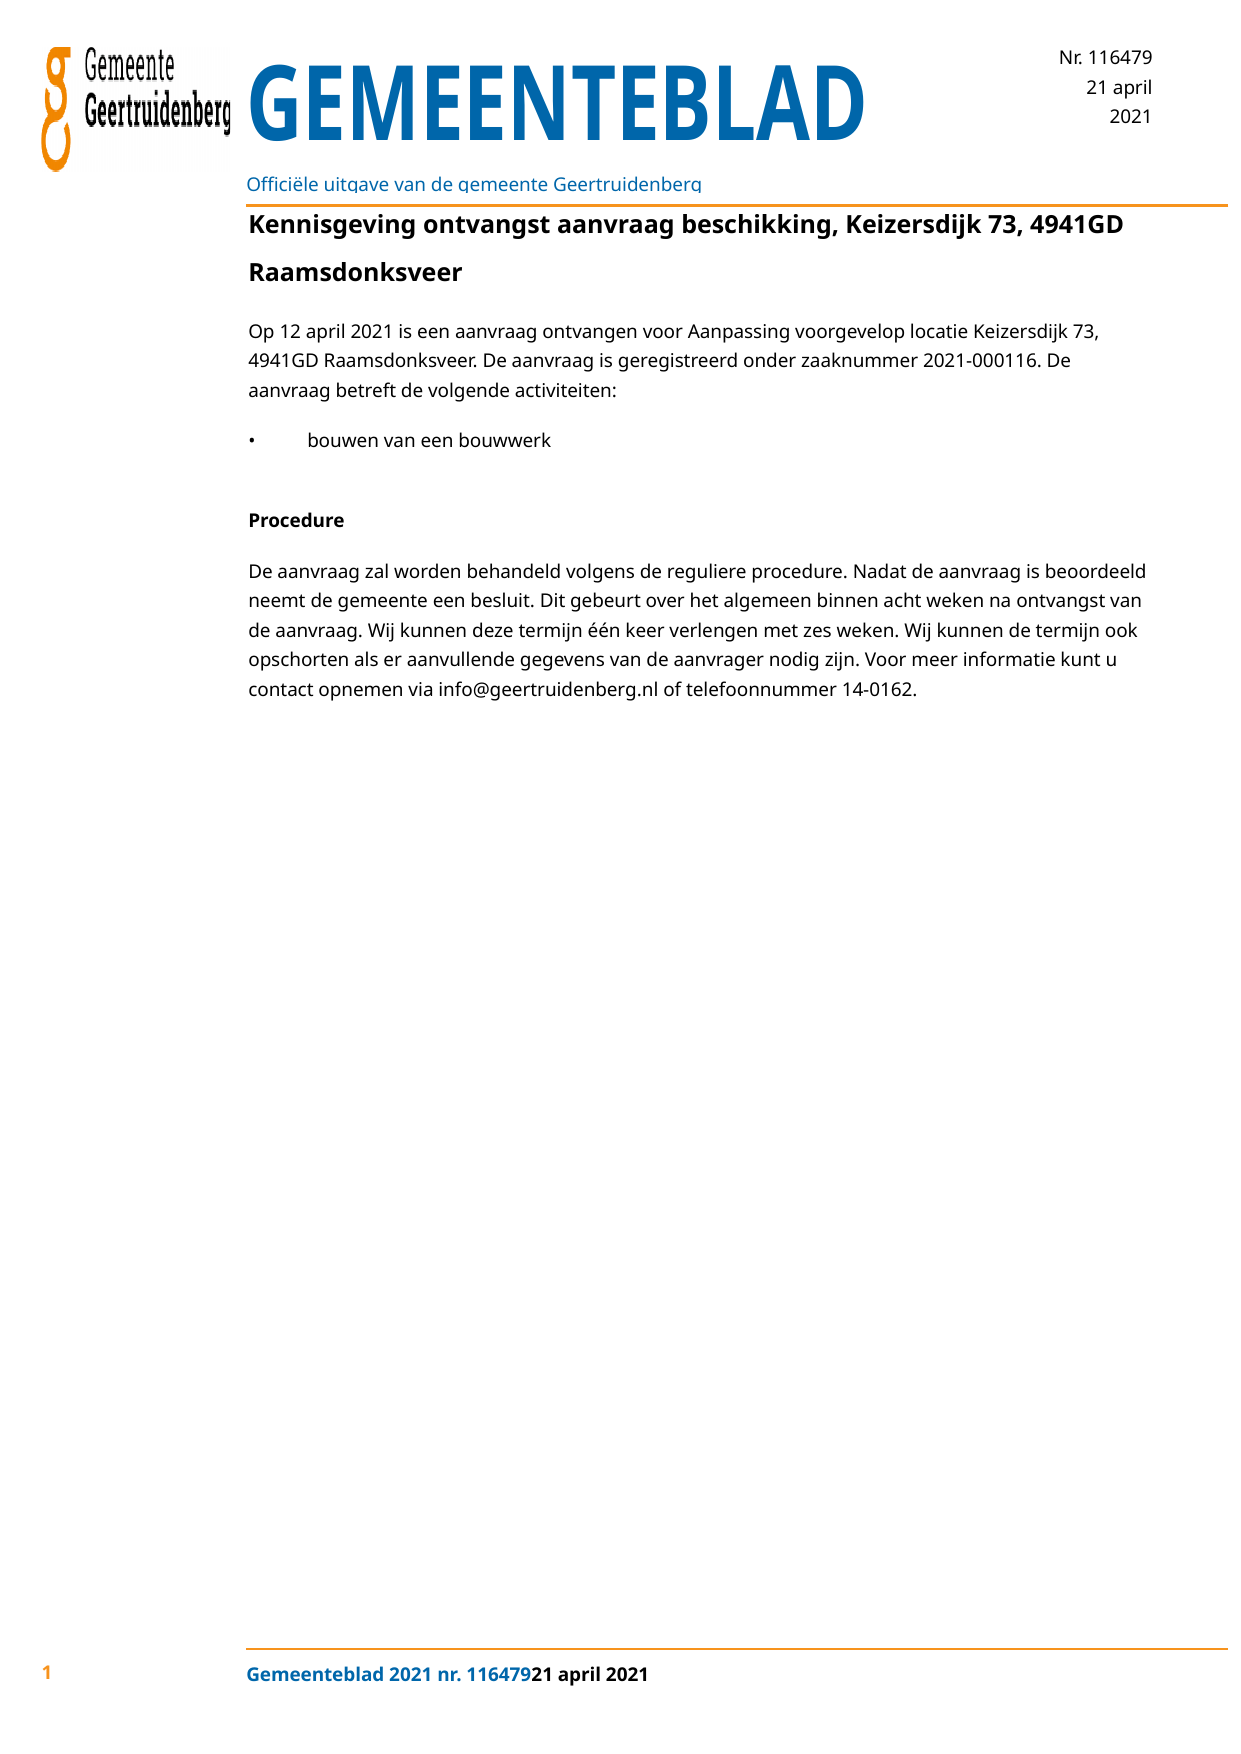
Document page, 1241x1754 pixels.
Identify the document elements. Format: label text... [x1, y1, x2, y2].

list bouwen van een bouwwerk [248, 427, 1152, 453]
text Procedure [248, 507, 1152, 533]
text Op 12 april 2021 is een aanvraag ontvangen voor Aanpassing voorgevelop locatie Keizersdijk 73, 4941GD Raamsdonksveer. De aanvraag is geregistreerd onder zaaknummer 2021-000116. De aanvraag betreft de volgende activiteiten: [248, 318, 1152, 403]
text De aanvraag zal worden behandeld volgens de reguliere procedure. Nadat de aanvraag is beoordeeld neemt de gemeente een besluit. Dit gebeurt over het algemeen binnen acht weken na ontvangst van de aanvraag. Wij kunnen deze termijn één keer verlengen met zes weken. Wij kunnen de termijn ook opschorten als er aanvullende gegevens van de aanvrager nodig zijn. Voor meer informatie kunt u contact opnemen via info@geertruidenberg.nl of telefoonnummer 14-0162. [248, 558, 1152, 702]
picture [41, 47, 231, 172]
text Kennisgeving ontvangst aanvraag beschikking, Keizersdijk 73, 4941GD Raamsdonksveer [248, 207, 1152, 288]
